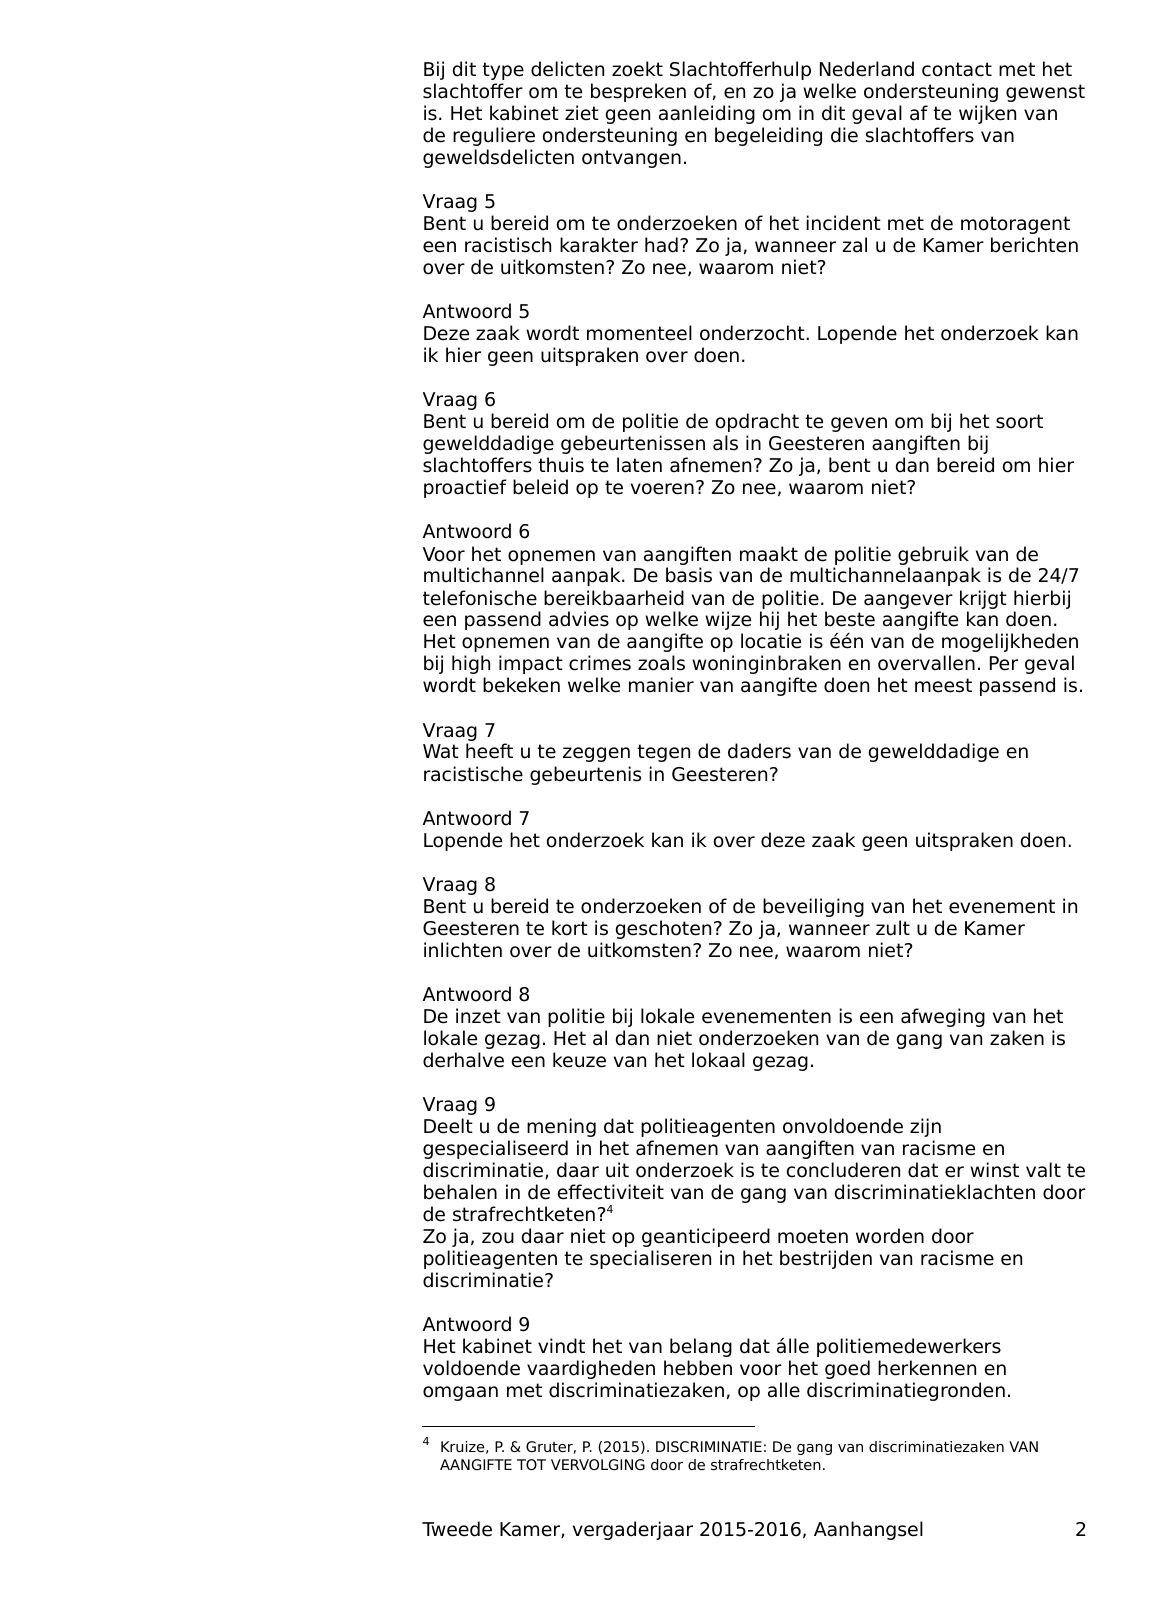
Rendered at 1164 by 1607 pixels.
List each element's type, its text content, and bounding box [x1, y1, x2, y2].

text Antwoord 8 [422, 984, 1087, 1006]
text Bij dit type delicten zoekt Slachtofferhulp Nederland contact met het slachtoffer om te bespreken of, en zo ja welke ondersteuning gewenst is. Het kabinet ziet geen aanleiding om in dit geval af te wijken van de reguliere ondersteuning en begeleiding die slachtoffers van geweldsdelicten ontvangen. [422, 59, 1087, 169]
text Voor het opnemen van aangiften maakt de politie gebruik van de multichannel aanpak. De basis van de multichannelaanpak is de 24/7 telefonische bereikbaarheid van de politie. De aangever krijgt hierbij een passend advies op welke wijze hij het beste aangifte kan doen. Het opnemen van de aangifte op locatie is één van de mogelijkheden bij high impact crimes zoals woninginbraken en overvallen. Per geval wordt bekeken welke manier van aangifte doen het meest passend is. [422, 543, 1087, 697]
text Bent u bereid om de politie de opdracht te geven om bij het soort gewelddadige gebeurtenissen als in Geesteren aangiften bij slachtoffers thuis te laten afnemen? Zo ja, bent u dan bereid om hier proactief beleid op te voeren? Zo nee, waarom niet? [422, 411, 1087, 499]
text Vraag 6 [422, 389, 1087, 411]
text Bent u bereid te onderzoeken of de beveiliging van het evenement in Geesteren te kort is geschoten? Zo ja, wanneer zult u de Kamer inlichten over de uitkomsten? Zo nee, waarom niet? [422, 896, 1087, 962]
text Lopende het onderzoek kan ik over deze zaak geen uitspraken doen. [422, 829, 1087, 852]
text Bent u bereid om te onderzoeken of het incident met de motoragent een racistisch karakter had? Zo ja, wanneer zal u de Kamer berichten over de uitkomsten? Zo nee, waarom niet? [422, 213, 1087, 279]
text Vraag 9 [422, 1094, 1087, 1116]
text Vraag 8 [422, 874, 1087, 896]
text Vraag 7 [422, 719, 1087, 741]
text Antwoord 7 [422, 808, 1087, 829]
text De inzet van politie bij lokale evenementen is een afweging van het lokale gezag. Het al dan niet onderzoeken van de gang van zaken is derhalve een keuze van het lokaal gezag. [422, 1006, 1087, 1072]
text Kruize, P. & Gruter, P. (2015). DISCRIMINATIE: De gang van discriminatiezaken VAN AANGIFTE TOT VERVOLGING door de strafrechtketen. [422, 1435, 1087, 1474]
text Deze zaak wordt momenteel onderzocht. Lopende het onderzoek kan ik hier geen uitspraken over doen. [422, 323, 1087, 367]
text Zo ja, zou daar niet op geanticipeerd moeten worden door politieagenten te specialiseren in het bestrijden van racisme en discriminatie? [422, 1226, 1087, 1292]
text Wat heeft u te zeggen tegen de daders van de gewelddadige en racistische gebeurtenis in Geesteren? [422, 741, 1087, 785]
text Antwoord 5 [422, 301, 1087, 323]
text Vraag 5 [422, 191, 1087, 213]
text Antwoord 6 [422, 521, 1087, 543]
text Antwoord 9 [422, 1314, 1087, 1336]
text Deelt u de mening dat politieagenten onvoldoende zijn gespecialiseerd in het afnemen van aangiften van racisme en discriminatie, daar uit onderzoek is te concluderen dat er winst valt te behalen in de effectiviteit van de gang van discriminatieklachten door de strafrechtketen? [422, 1116, 1087, 1226]
text Het kabinet vindt het van belang dat álle politiemedewerkers voldoende vaardigheden hebben voor het goed herkennen en omgaan met discriminatiezaken, op alle discriminatiegronden. [422, 1336, 1087, 1402]
